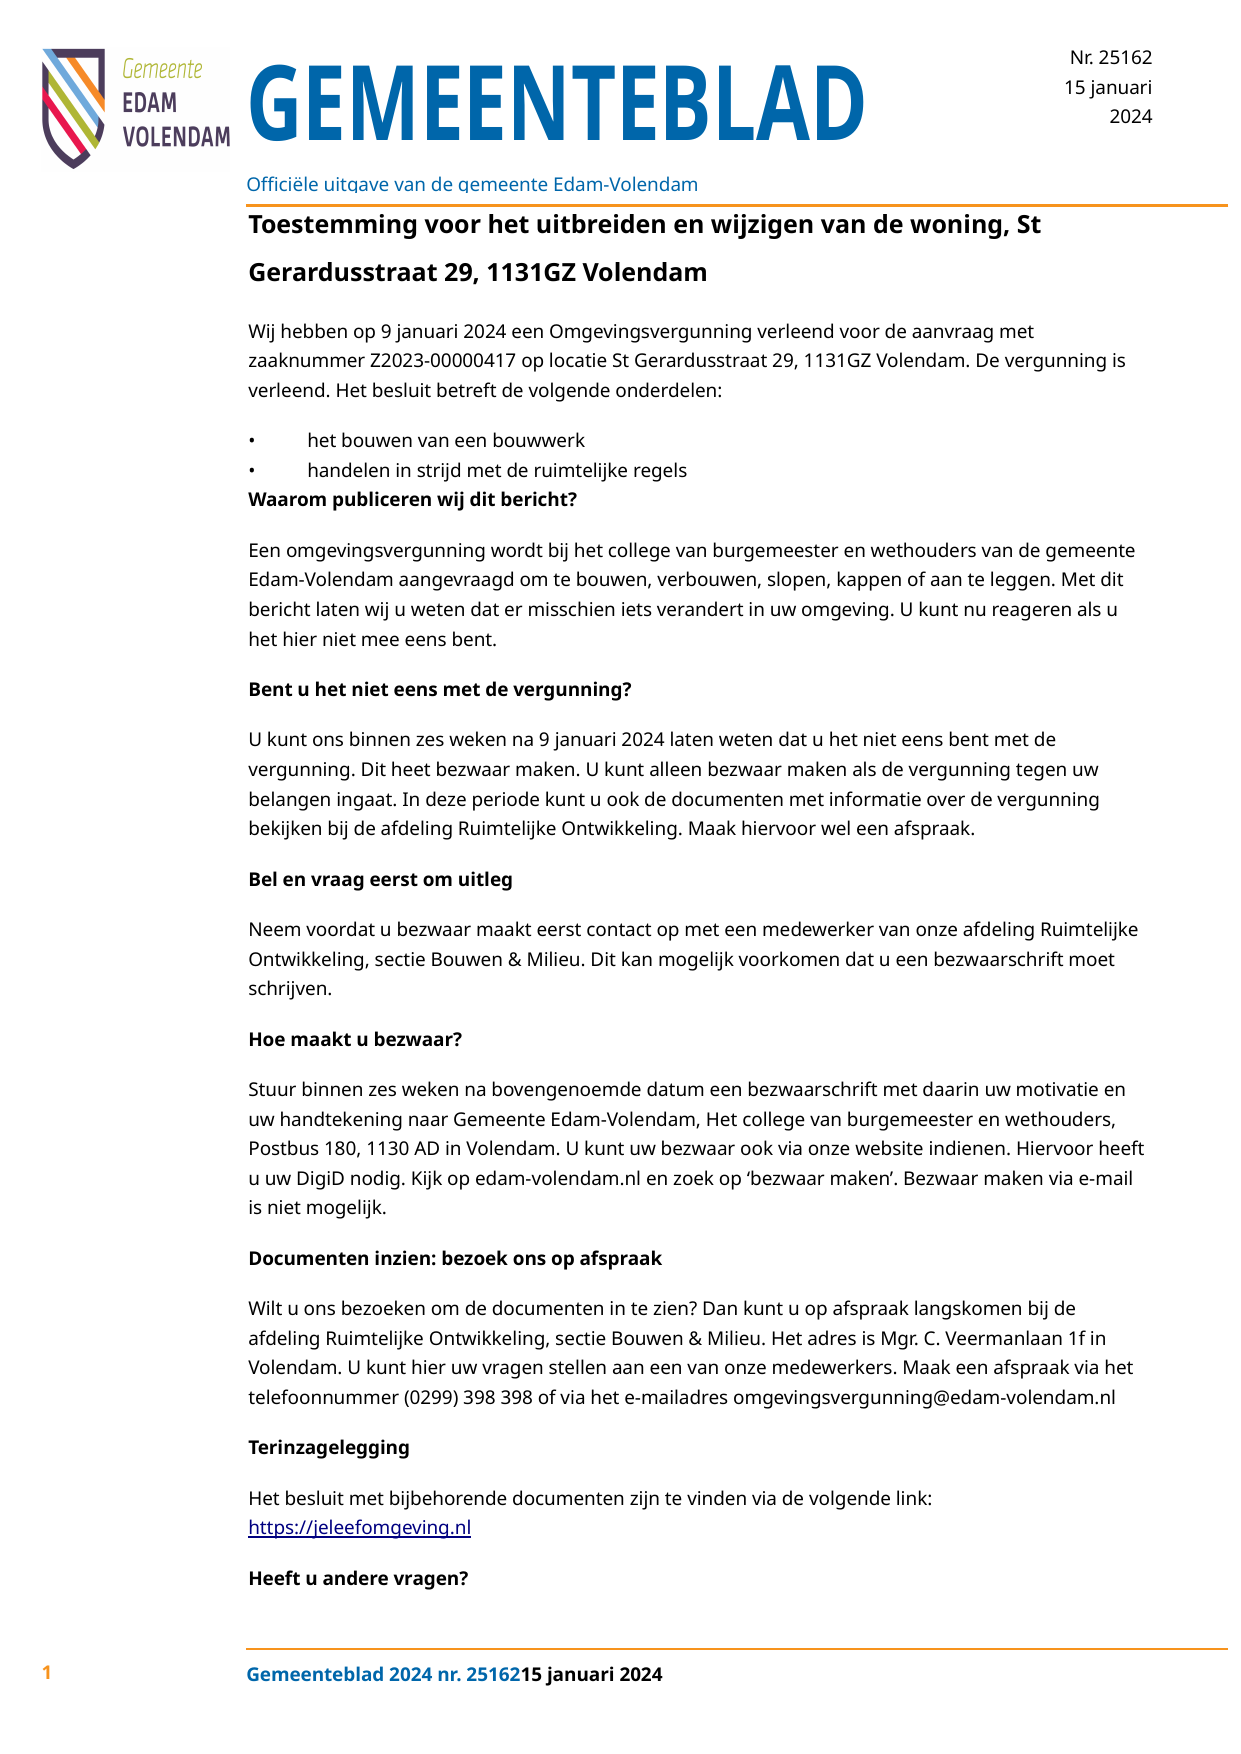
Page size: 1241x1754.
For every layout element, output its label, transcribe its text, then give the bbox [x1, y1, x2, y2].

text Documenten inzien: bezoek ons op afspraak [248, 1245, 1152, 1271]
list het bouwen van een bouwwerk [248, 427, 1152, 453]
text Stuur binnen zes weken na bovengenoemde datum een bezwaarschrift met daarin uw motivatie en uw handtekening naar Gemeente Edam-Volendam, Het college van burgemeester en wethouders, Postbus 180, 1130 AD in Volendam. U kunt uw bezwaar ook via onze website indienen. Hiervoor heeft u uw DigiD nodig. Kijk op edam-volendam.nl en zoek op ‘bezwaar maken’. Bezwaar maken via e-mail is niet mogelijk. [248, 1076, 1152, 1220]
text Heeft u andere vragen? [248, 1565, 1152, 1591]
text Wij hebben op 9 januari 2024 een Omgevingsvergunning verleend voor de aanvraag met zaaknummer Z2023-00000417 op locatie St Gerardusstraat 29, 1131GZ Volendam. De vergunning is verleend. Het besluit betreft de volgende onderdelen: [248, 318, 1152, 403]
text Waarom publiceren wij dit bericht? [248, 487, 1152, 512]
picture [41, 47, 231, 172]
text Hoe maakt u bezwaar? [248, 1026, 1152, 1052]
list handelen in strijd met de ruimtelijke regels [248, 457, 1152, 483]
text Wilt u ons bezoeken om de documenten in te zien? Dan kunt u op afspraak langskomen bij de afdeling Ruimtelijke Ontwikkeling, sectie Bouwen & Milieu. Het adres is Mgr. C. Veermanlaan 1f in Volendam. U kunt hier uw vragen stellen aan een van onze medewerkers. Maak een afspraak via het telefoonnummer (0299) 398 398 of via het e-mailadres omgevingsvergunning@edam-volendam.nl [248, 1295, 1152, 1410]
text U kunt ons binnen zes weken na 9 januari 2024 laten weten dat u het niet eens bent met de vergunning. Dit heet bezwaar maken. U kunt alleen bezwaar maken als de vergunning tegen uw belangen ingaat. In deze periode kunt u ook de documenten met informatie over de vergunning bekijken bij de afdeling Ruimtelijke Ontwikkeling. Maak hiervoor wel een afspraak. [248, 727, 1152, 841]
text Bel en vraag eerst om uitleg [248, 866, 1152, 892]
text Terinzagelegging [248, 1434, 1152, 1460]
text Het besluit met bijbehorende documenten zijn te vinden via de volgende link: https://jeleefomgeving.nl [248, 1485, 1152, 1540]
text Bent u het niet eens met de vergunning? [248, 676, 1152, 702]
text Een omgevingsvergunning wordt bij het college van burgemeester en wethouders van de gemeente Edam-Volendam aangevraagd om te bouwen, verbouwen, slopen, kappen of aan te leggen. Met dit bericht laten wij u weten dat er misschien iets verandert in uw omgeving. U kunt nu reageren als u het hier niet mee eens bent. [248, 537, 1152, 652]
text Neem voordat u bezwaar maakt eerst contact op met een medewerker van onze afdeling Ruimtelijke Ontwikkeling, sectie Bouwen & Milieu. Dit kan mogelijk voorkomen dat u een bezwaarschrift moet schrijven. [248, 916, 1152, 1001]
text Toestemming voor het uitbreiden en wijzigen van de woning, St Gerardusstraat 29, 1131GZ Volendam [248, 207, 1152, 288]
